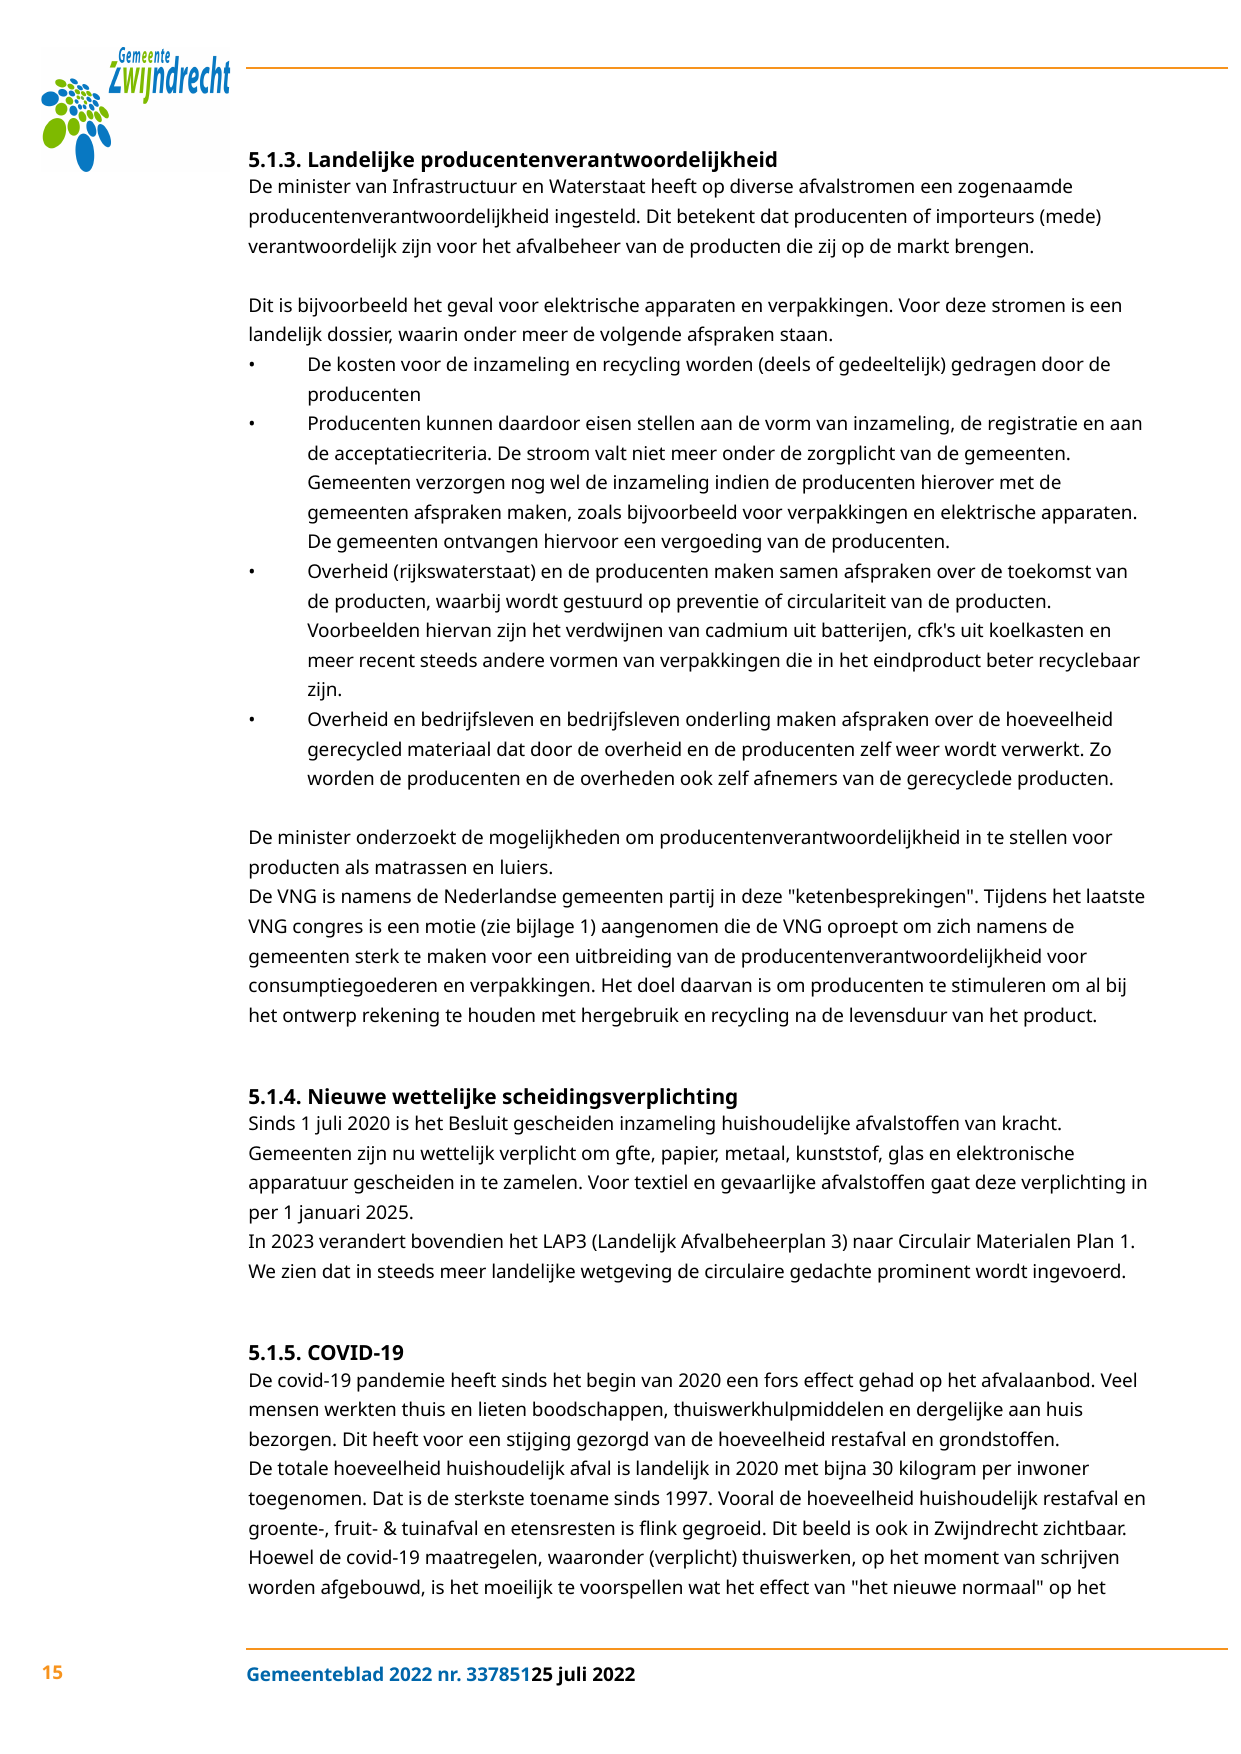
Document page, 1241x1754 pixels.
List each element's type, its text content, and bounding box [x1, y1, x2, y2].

text De covid-19 pandemie heeft sinds het begin van 2020 een fors effect gehad op het afvalaanbod. Veel mensen werkten thuis en lieten boodschappen, thuiswerkhulpmiddelen en dergelijke aan huis bezorgen. Dit heeft voor een stijging gezorgd van de hoeveelheid restafval en grondstoffen. [248, 1367, 1152, 1452]
text 5.1.5. COVID-19 [248, 1338, 1152, 1367]
text De VNG is namens de Nederlandse gemeenten partij in deze "ketenbesprekingen". Tijdens het laatste VNG congres is een motie (zie bijlage 1) aangenomen die de VNG oproept om zich namens de gemeenten sterk te maken voor een uitbreiding van de producentenverantwoordelijkheid voor consumptiegoederen en verpakkingen. Het doel daarvan is om producenten te stimuleren om al bij het ontwerp rekening te houden met hergebruik en recycling na de levensduur van het product. [248, 884, 1152, 1028]
text In 2023 verandert bovendien het LAP3 (Landelijk Afvalbeheerplan 3) naar Circulair Materialen Plan 1. We zien dat in steeds meer landelijke wetgeving de circulaire gedachte prominent wordt ingevoerd. [248, 1229, 1152, 1284]
text 5.1.3. Landelijke producentenverantwoordelijkheid [248, 145, 1152, 174]
text Hoewel de covid-19 maatregelen, waaronder (verplicht) thuiswerken, op het moment van schrijven worden afgebouwd, is het moeilijk te voorspellen wat het effect van "het nieuwe normaal" op het [248, 1544, 1152, 1599]
text Dit is bijvoorbeeld het geval voor elektrische apparaten en verpakkingen. Voor deze stromen is een landelijk dossier, waarin onder meer de volgende afspraken staan. [248, 292, 1152, 347]
text 5.1.4. Nieuwe wettelijke scheidingsverplichting [248, 1082, 1152, 1110]
text De minister onderzoekt de mogelijkheden om producentenverantwoordelijkheid in te stellen voor producten als matrassen en luiers. [248, 824, 1152, 880]
text De minister van Infrastructuur en Waterstaat heeft op diverse afvalstromen een zogenaamde producentenverantwoordelijkheid ingesteld. Dit betekent dat producenten of importeurs (mede) verantwoordelijk zijn voor het afvalbeheer van de producten die zij op de markt brengen. [248, 174, 1152, 258]
list Producenten kunnen daardoor eisen stellen aan de vorm van inzameling, de registratie en aan de acceptatiecriteria. De stroom valt niet meer onder de zorgplicht van de gemeenten. Gemeenten verzorgen nog wel de inzameling indien de producenten hierover met de gemeenten afspraken maken, zoals bijvoorbeeld voor verpakkingen en elektrische apparaten. De gemeenten ontvangen hiervoor een vergoeding van de producenten. [248, 410, 1152, 554]
text Sinds 1 juli 2020 is het Besluit gescheiden inzameling huishoudelijke afvalstoffen van kracht. Gemeenten zijn nu wettelijk verplicht om gfte, papier, metaal, kunststof, glas en elektronische apparatuur gescheiden in te zamelen. Voor textiel en gevaarlijke afvalstoffen gaat deze verplichting in per 1 januari 2025. [248, 1110, 1152, 1225]
picture [41, 47, 231, 172]
text De totale hoeveelheid huishoudelijk afval is landelijk in 2020 met bijna 30 kilogram per inwoner toegenomen. Dat is de sterkste toename sinds 1997. Vooral de hoeveelheid huishoudelijk restafval en groente-, fruit- & tuinafval en etensresten is flink gegroeid. Dit beeld is ook in Zwijndrecht zichtbaar. [248, 1456, 1152, 1540]
list Overheid (rijkswaterstaat) en de producenten maken samen afspraken over de toekomst van de producten, waarbij wordt gestuurd op preventie of circulariteit van de producten. Voorbeelden hiervan zijn het verdwijnen van cadmium uit batterijen, cfk's uit koelkasten en meer recent steeds andere vormen van verpakkingen die in het eindproduct beter recyclebaar zijn. [248, 558, 1152, 702]
list De kosten voor de inzameling en recycling worden (deels of gedeeltelijk) gedragen door de producenten [248, 351, 1152, 406]
list Overheid en bedrijfsleven en bedrijfsleven onderling maken afspraken over de hoeveelheid gerecycled materiaal dat door de overheid en de producenten zelf weer wordt verwerkt. Zo worden de producenten en de overheden ook zelf afnemers van de gerecyclede producten. [248, 706, 1152, 791]
